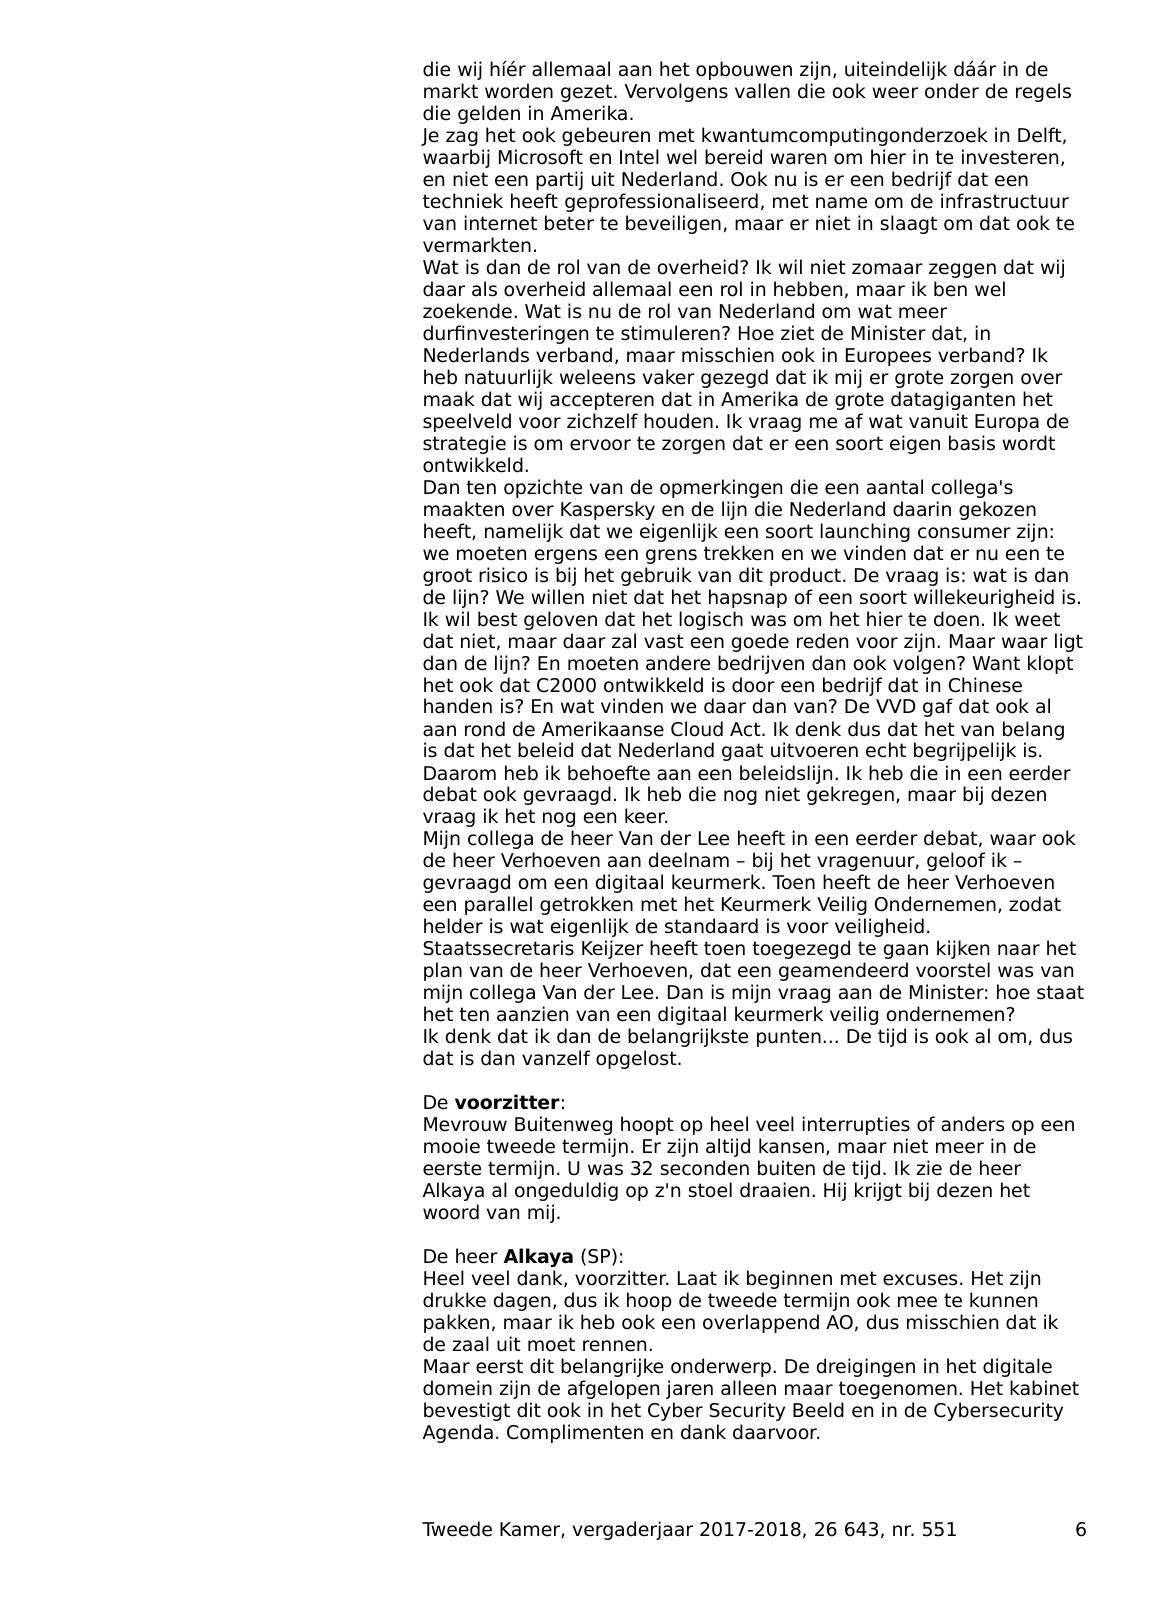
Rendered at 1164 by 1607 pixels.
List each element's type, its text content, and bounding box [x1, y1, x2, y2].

text Wat is dan de rol van de overheid? Ik wil niet zomaar zeggen dat wij daar als overheid allemaal een rol in hebben, maar ik ben wel zoekende. Wat is nu de rol van Nederland om wat meer durfinvesteringen te stimuleren? Hoe ziet de Minister dat, in Nederlands verband, maar misschien ook in Europees verband? Ik heb natuurlijk weleens vaker gezegd dat ik mij er grote zorgen over maak dat wij accepteren dat in Amerika de grote datagiganten het speelveld voor zichzelf houden. Ik vraag me af wat vanuit Europa de strategie is om ervoor te zorgen dat er een soort eigen basis wordt ontwikkeld. [422, 257, 1087, 477]
text De heer Alkaya (SP): [422, 1246, 1087, 1268]
text Ik denk dat ik dan de belangrijkste punten... De tijd is ook al om, dus dat is dan vanzelf opgelost. [422, 1026, 1087, 1070]
text Maar eerst dit belangrijke onderwerp. De dreigingen in het digitale domein zijn de afgelopen jaren alleen maar toegenomen. Het kabinet bevestigt dit ook in het Cyber Security Beeld en in de Cybersecurity Agenda. Complimenten en dank daarvoor. [422, 1356, 1087, 1444]
text Je zag het ook gebeuren met kwantumcomputingonderzoek in Delft, waarbij Microsoft en Intel wel bereid waren om hier in te investeren, en niet een partij uit Nederland. Ook nu is er een bedrijf dat een techniek heeft geprofessionaliseerd, met name om de infrastructuur van internet beter te beveiligen, maar er niet in slaagt om dat ook te vermarkten. [422, 125, 1087, 257]
text Heel veel dank, voorzitter. Laat ik beginnen met excuses. Het zijn drukke dagen, dus ik hoop de tweede termijn ook mee te kunnen pakken, maar ik heb ook een overlappend AO, dus misschien dat ik de zaal uit moet rennen. [422, 1268, 1087, 1356]
text Dan ten opzichte van de opmerkingen die een aantal collega's maakten over Kaspersky en de lijn die Nederland daarin gekozen heeft, namelijk dat we eigenlijk een soort launching consumer zijn: we moeten ergens een grens trekken en we vinden dat er nu een te groot risico is bij het gebruik van dit product. De vraag is: wat is dan de lijn? We willen niet dat het hapsnap of een soort willekeurigheid is. Ik wil best geloven dat het logisch was om het hier te doen. Ik weet dat niet, maar daar zal vast een goede reden voor zijn. Maar waar ligt dan de lijn? En moeten andere bedrijven dan ook volgen? Want klopt het ook dat C2000 ontwikkeld is door een bedrijf dat in Chinese handen is? En wat vinden we daar dan van? De VVD gaf dat ook al aan rond de Amerikaanse Cloud Act. Ik denk dus dat het van belang is dat het beleid dat Nederland gaat uitvoeren echt begrijpelijk is. Daarom heb ik behoefte aan een beleidslijn. Ik heb die in een eerder debat ook gevraagd. Ik heb die nog niet gekregen, maar bij dezen vraag ik het nog een keer. [422, 477, 1087, 828]
text Mijn collega de heer Van der Lee heeft in een eerder debat, waar ook de heer Verhoeven aan deelnam – bij het vragenuur, geloof ik – gevraagd om een digitaal keurmerk. Toen heeft de heer Verhoeven een parallel getrokken met het Keurmerk Veilig Ondernemen, zodat helder is wat eigenlijk de standaard is voor veiligheid. Staatssecretaris Keijzer heeft toen toegezegd te gaan kijken naar het plan van de heer Verhoeven, dat een geamendeerd voorstel was van mijn collega Van der Lee. Dan is mijn vraag aan de Minister: hoe staat het ten aanzien van een digitaal keurmerk veilig ondernemen? [422, 828, 1087, 1026]
text Mevrouw Buitenweg hoopt op heel veel interrupties of anders op een mooie tweede termijn. Er zijn altijd kansen, maar niet meer in de eerste termijn. U was 32 seconden buiten de tijd. Ik zie de heer Alkaya al ongeduldig op z'n stoel draaien. Hij krijgt bij dezen het woord van mij. [422, 1114, 1087, 1224]
text De voorzitter: [422, 1092, 1087, 1114]
text die wij híér allemaal aan het opbouwen zijn, uiteindelijk dáár in de markt worden gezet. Vervolgens vallen die ook weer onder de regels die gelden in Amerika. [422, 59, 1087, 125]
